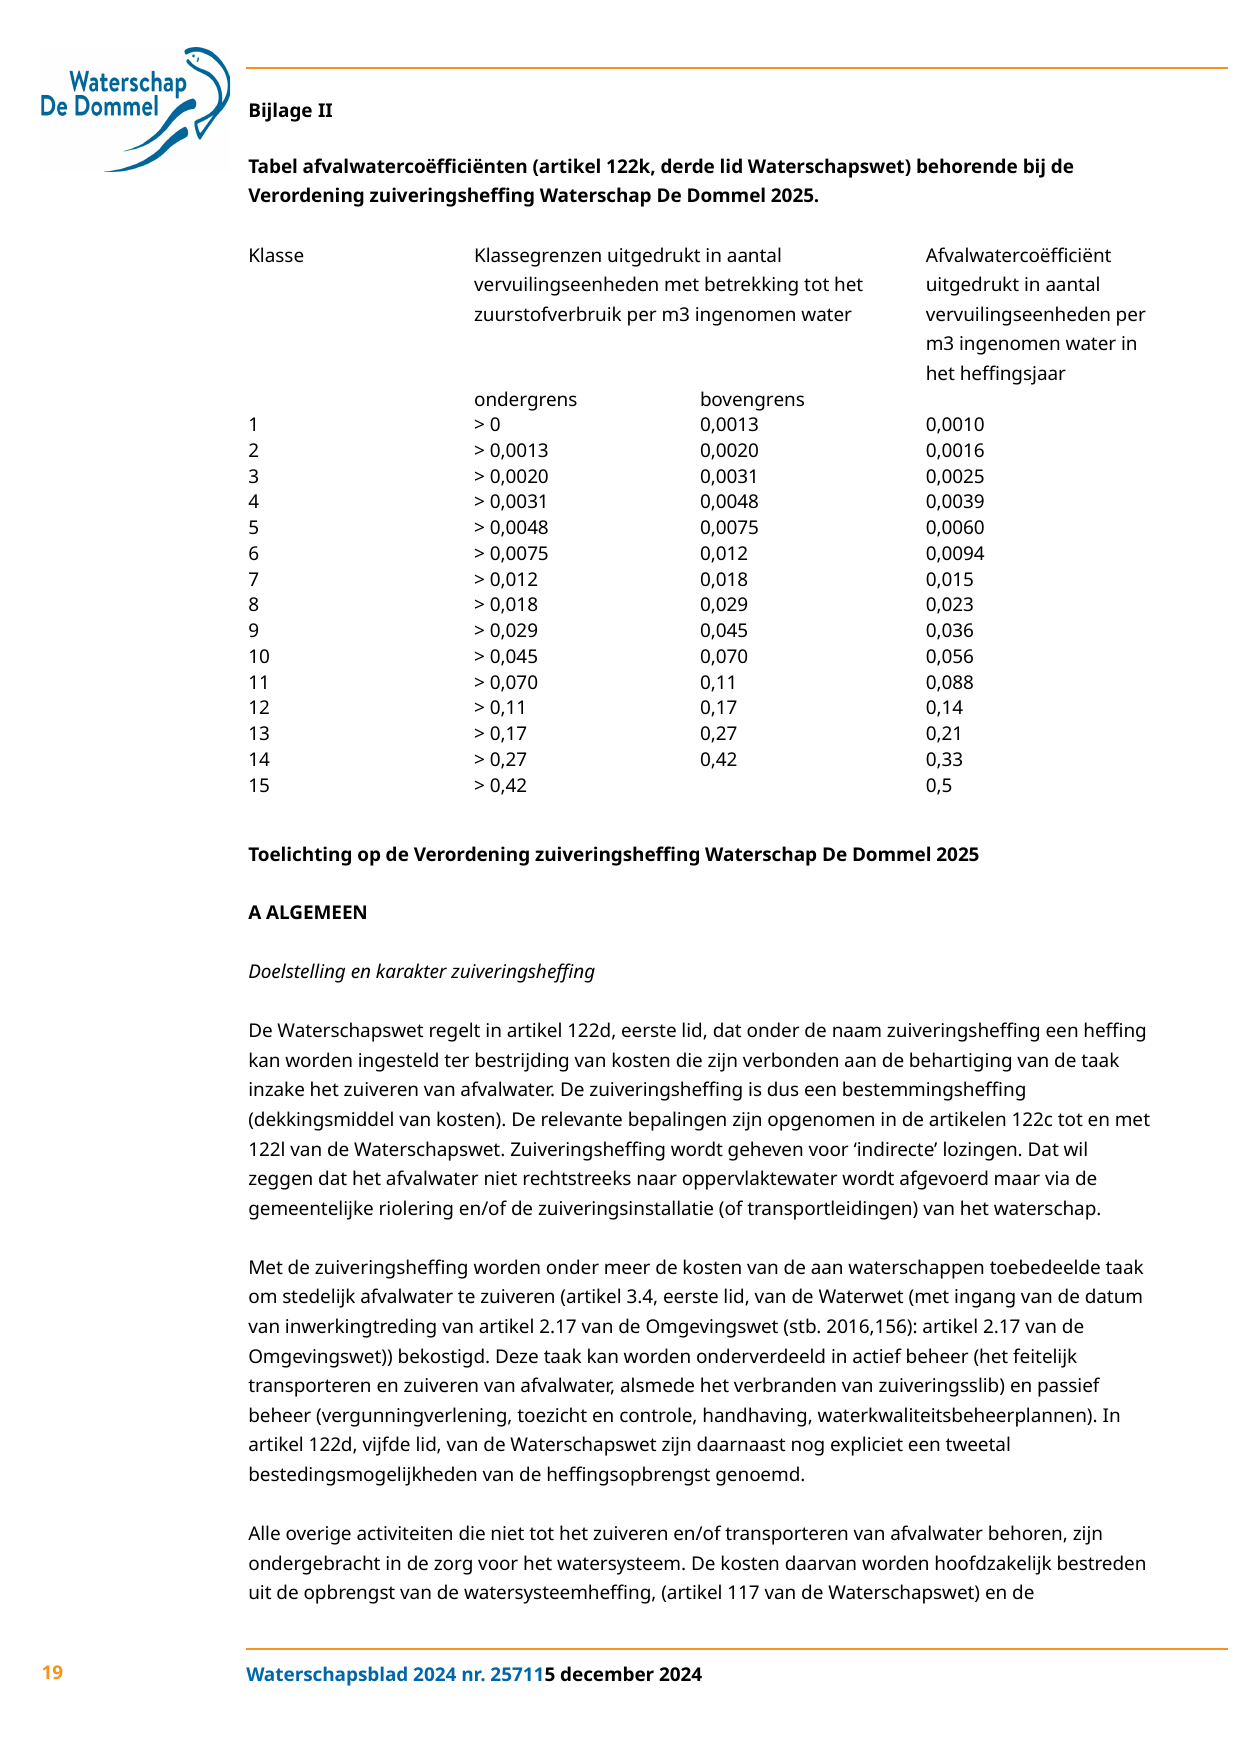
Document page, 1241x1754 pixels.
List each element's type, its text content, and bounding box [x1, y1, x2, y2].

table_cell 0,0025 [926, 463, 1152, 489]
table_cell 0,0016 [926, 437, 1152, 463]
table_cell 0,012 [700, 540, 926, 566]
table_cell 0,0075 [700, 515, 926, 540]
table_cell 0,0013 [700, 412, 926, 437]
table_cell 0,056 [926, 643, 1152, 669]
table_cell 13 [248, 720, 474, 746]
table_cell 0,045 [700, 618, 926, 643]
table_cell 0,088 [926, 669, 1152, 694]
table_cell 0,0060 [926, 515, 1152, 540]
table_cell > 0,045 [474, 643, 700, 669]
table_cell [700, 772, 926, 797]
text Toelichting op de Verordening zuiveringsheffing Waterschap De Dommel 2025 [248, 830, 1152, 870]
text Doelstelling en karakter zuiveringsheffing [248, 958, 1152, 984]
table_cell 5 [248, 515, 474, 540]
table_cell > 0,17 [474, 720, 700, 746]
table_cell 0,17 [700, 695, 926, 720]
picture [45, 99, 51, 111]
table_cell ondergrens [474, 386, 700, 412]
table_cell 0,0039 [926, 489, 1152, 514]
table_cell > 0,0075 [474, 540, 700, 566]
table_cell 0,029 [700, 592, 926, 617]
table_cell > 0,27 [474, 746, 700, 772]
table_cell 0,036 [926, 618, 1152, 643]
table_cell 0,0010 [926, 412, 1152, 437]
table_cell 6 [248, 540, 474, 566]
table_cell [248, 386, 474, 412]
table_cell > 0,018 [474, 592, 700, 617]
text De Waterschapswet regelt in artikel 122d, eerste lid, dat onder de naam zuiveringsheffing een heffing kan worden ingesteld ter bestrijding van kosten die zijn verbonden aan de behartiging van de taak inzake het zuiveren van afvalwater. De zuiveringsheffing is dus een bestemmingsheffing (dekkingsmiddel van kosten). De relevante bepalingen zijn opgenomen in de artikelen 122c tot en met 122l van de Waterschapswet. Zuiveringsheffing wordt geheven voor ‘indirecte’ lozingen. Dat wil zeggen dat het afvalwater niet rechtstreeks naar oppervlaktewater wordt afgevoerd maar via de gemeentelijke riolering en/of de zuiveringsinstallatie (of transportleidingen) van het waterschap. [248, 1017, 1152, 1221]
table_cell 3 [248, 463, 474, 489]
table_cell 15 [248, 772, 474, 797]
table_cell > 0,0013 [474, 437, 700, 463]
table_cell > 0,012 [474, 566, 700, 592]
table_cell > 0 [474, 412, 700, 437]
table_cell 7 [248, 566, 474, 592]
table_cell 0,0094 [926, 540, 1152, 566]
picture [198, 118, 210, 131]
table_header Klassegrenzen uitgedrukt in aantal vervuilingseenheden met betrekking tot het zuurstofverbruik per m3 ingenomen water [474, 242, 926, 386]
table_cell 0,33 [926, 746, 1152, 772]
table_cell 0,0048 [700, 489, 926, 514]
table_cell > 0,0048 [474, 515, 700, 540]
table_cell [926, 386, 1152, 412]
table_cell 11 [248, 669, 474, 694]
table_cell 2 [248, 437, 474, 463]
table_cell > 0,070 [474, 669, 700, 694]
text A ALGEMEEN [248, 899, 1152, 925]
table_cell 1 [248, 412, 474, 437]
table_cell > 0,0020 [474, 463, 700, 489]
text Alle overige activiteiten die niet tot het zuiveren en/of transporteren van afvalwater behoren, zijn ondergebracht in de zorg voor het watersysteem. De kosten daarvan worden hoofdzakelijk bestreden uit de opbrengst van de watersysteemheffing, (artikel 117 van de Waterschapswet) en de [248, 1520, 1152, 1605]
table_cell > 0,029 [474, 618, 700, 643]
text Met de zuiveringsheffing worden onder meer de kosten van de aan waterschappen toebedeelde taak om stedelijk afvalwater te zuiveren (artikel 3.4, eerste lid, van de Waterwet (met ingang van de datum van inwerkingtreding van artikel 2.17 van de Omgevingswet (stb. 2016,156): artikel 2.17 van de Omgevingswet)) bekostigd. Deze taak kan worden onderverdeeld in actief beheer (het feitelijk transporteren en zuiveren van afvalwater, alsmede het verbranden van zuiveringsslib) en passief beheer (vergunningverlening, toezicht en controle, handhaving, waterkwaliteitsbeheerplannen). In artikel 122d, vijfde lid, van de Waterschapswet zijn daarnaast nog expliciet een tweetal bestedingsmogelijkheden van de heffingsopbrengst genoemd. [248, 1254, 1152, 1487]
table_cell 0,14 [926, 695, 1152, 720]
table_cell 0,015 [926, 566, 1152, 592]
table_cell 0,070 [700, 643, 926, 669]
table_cell 0,0020 [700, 437, 926, 463]
text Bijlage II [248, 95, 1152, 123]
table_cell 0,0031 [700, 463, 926, 489]
table_cell 10 [248, 643, 474, 669]
table_header Afvalwatercoëfficiënt uitgedrukt in aantal vervuilingseenheden per m3 ingenomen water in het heffingsjaar [926, 242, 1152, 386]
table_cell 14 [248, 746, 474, 772]
table_cell > 0,42 [474, 772, 700, 797]
text Tabel afvalwatercoëfficiënten (artikel 122k, derde lid Waterschapswet) behorende bij de Verordening zuiveringsheffing Waterschap De Dommel 2025. [248, 153, 1152, 208]
table_cell > 0,0031 [474, 489, 700, 514]
picture [204, 47, 231, 76]
table_cell 12 [248, 695, 474, 720]
table_cell 0,42 [700, 746, 926, 772]
table_cell 0,023 [926, 592, 1152, 617]
table_cell 4 [248, 489, 474, 514]
table_cell 0,21 [926, 720, 1152, 746]
table_cell bovengrens [700, 386, 926, 412]
table_cell 8 [248, 592, 474, 617]
table_cell 0,018 [700, 566, 926, 592]
table_cell 0,11 [700, 669, 926, 694]
table_header Klasse [248, 242, 474, 386]
table_cell 9 [248, 618, 474, 643]
picture [41, 47, 231, 172]
table_cell 0,27 [700, 720, 926, 746]
table_cell > 0,11 [474, 695, 700, 720]
table_cell 0,5 [926, 772, 1152, 797]
